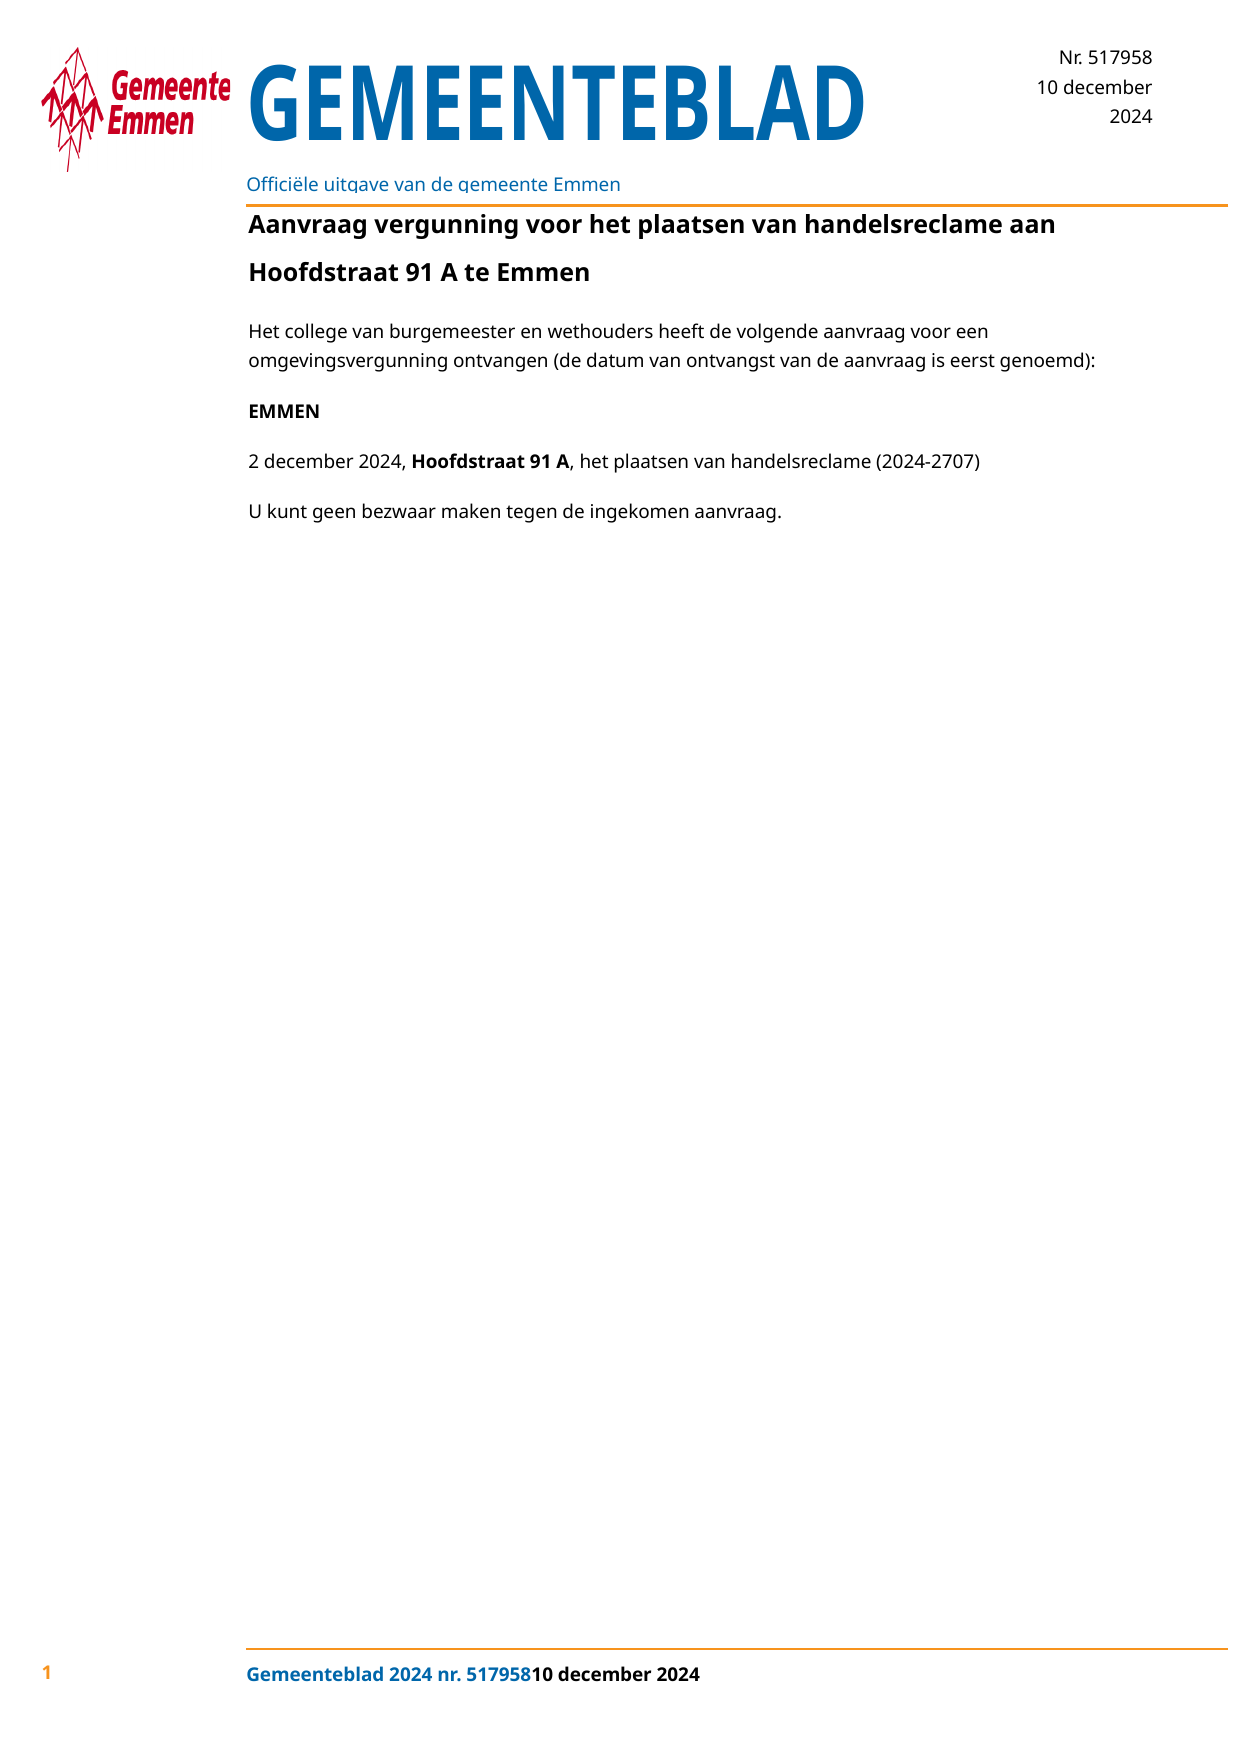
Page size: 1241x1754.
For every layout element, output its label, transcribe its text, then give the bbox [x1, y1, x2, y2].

text Het college van burgemeester en wethouders heeft de volgende aanvraag voor een omgevingsvergunning ontvangen (de datum van ontvangst van de aanvraag is eerst genoemd): [248, 318, 1152, 373]
text EMMEN [248, 398, 1152, 424]
text U kunt geen bezwaar maken tegen de ingekomen aanvraag. [248, 499, 1152, 524]
text Aanvraag vergunning voor het plaatsen van handelsreclame aan Hoofdstraat 91 A te Emmen [248, 207, 1152, 288]
text 2 december 2024, Hoofdstraat 91 A, het plaatsen van handelsreclame (2024-2707) [248, 448, 1152, 474]
picture [41, 47, 231, 172]
